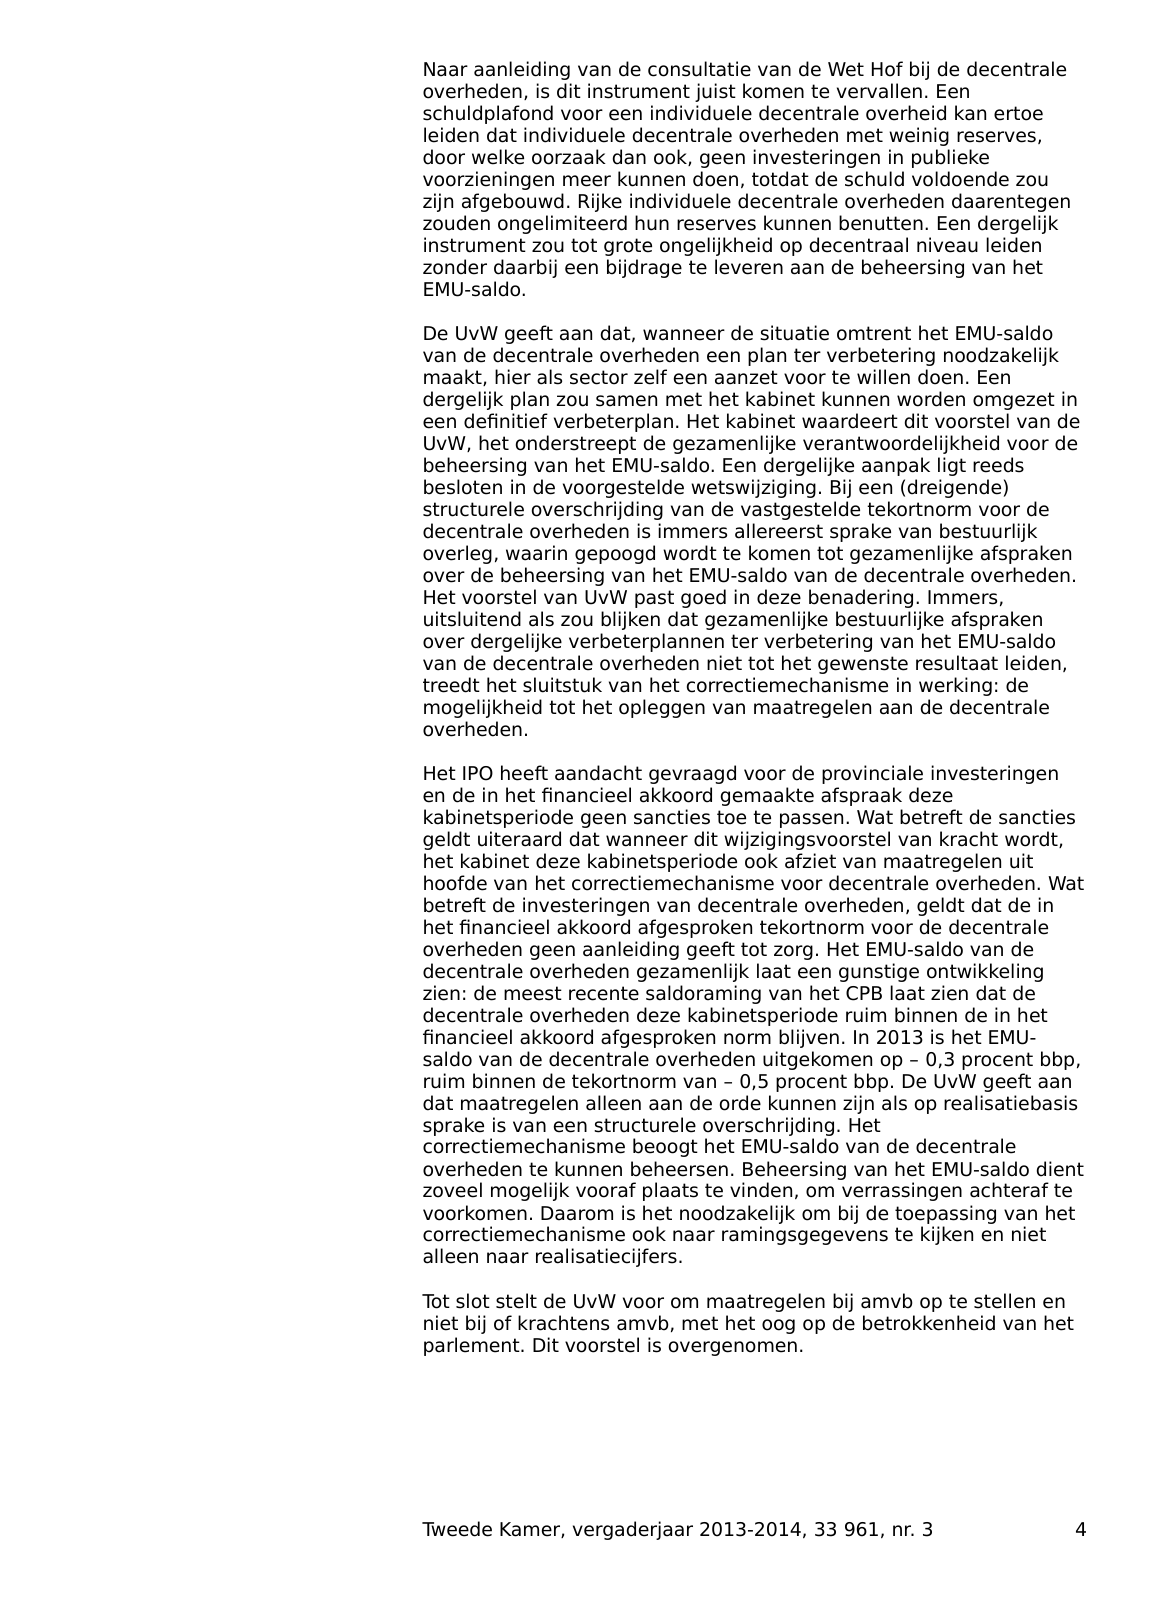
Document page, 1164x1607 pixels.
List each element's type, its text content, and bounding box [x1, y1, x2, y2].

text Het IPO heeft aandacht gevraagd voor de provinciale investeringen en de in het financieel akkoord gemaakte afspraak deze kabinetsperiode geen sancties toe te passen. Wat betreft de sancties geldt uiteraard dat wanneer dit wijzigingsvoorstel van kracht wordt, het kabinet deze kabinetsperiode ook afziet van maatregelen uit hoofde van het correctiemechanisme voor decentrale overheden. Wat betreft de investeringen van decentrale overheden, geldt dat de in het financieel akkoord afgesproken tekortnorm voor de decentrale overheden geen aanleiding geeft tot zorg. Het EMU-saldo van de decentrale overheden gezamenlijk laat een gunstige ontwikkeling zien: de meest recente saldoraming van het CPB laat zien dat de decentrale overheden deze kabinetsperiode ruim binnen de in het financieel akkoord afgesproken norm blijven. In 2013 is het EMU-saldo van de decentrale overheden uitgekomen op – 0,3 procent bbp, ruim binnen de tekortnorm van – 0,5 procent bbp. De UvW geeft aan dat maatregelen alleen aan de orde kunnen zijn als op realisatiebasis sprake is van een structurele overschrijding. Het correctiemechanisme beoogt het EMU-saldo van de decentrale overheden te kunnen beheersen. Beheersing van het EMU-saldo dient zoveel mogelijk vooraf plaats te vinden, om verrassingen achteraf te voorkomen. Daarom is het noodzakelijk om bij de toepassing van het correctiemechanisme ook naar ramingsgegevens te kijken en niet alleen naar realisatiecijfers. [422, 763, 1087, 1268]
text Naar aanleiding van de consultatie van de Wet Hof bij de decentrale overheden, is dit instrument juist komen te vervallen. Een schuldplafond voor een individuele decentrale overheid kan ertoe leiden dat individuele decentrale overheden met weinig reserves, door welke oorzaak dan ook, geen investeringen in publieke voorzieningen meer kunnen doen, totdat de schuld voldoende zou zijn afgebouwd. Rijke individuele decentrale overheden daarentegen zouden ongelimiteerd hun reserves kunnen benutten. Een dergelijk instrument zou tot grote ongelijkheid op decentraal niveau leiden zonder daarbij een bijdrage te leveren aan de beheersing van het EMU-saldo. [422, 59, 1087, 301]
text De UvW geeft aan dat, wanneer de situatie omtrent het EMU-saldo van de decentrale overheden een plan ter verbetering noodzakelijk maakt, hier als sector zelf een aanzet voor te willen doen. Een dergelijk plan zou samen met het kabinet kunnen worden omgezet in een definitief verbeterplan. Het kabinet waardeert dit voorstel van de UvW, het onderstreept de gezamenlijke verantwoordelijkheid voor de beheersing van het EMU-saldo. Een dergelijke aanpak ligt reeds besloten in de voorgestelde wetswijziging. Bij een (dreigende) structurele overschrijding van de vastgestelde tekortnorm voor de decentrale overheden is immers allereerst sprake van bestuurlijk overleg, waarin gepoogd wordt te komen tot gezamenlijke afspraken over de beheersing van het EMU-saldo van de decentrale overheden. Het voorstel van UvW past goed in deze benadering. Immers, uitsluitend als zou blijken dat gezamenlijke bestuurlijke afspraken over dergelijke verbeterplannen ter verbetering van het EMU-saldo van de decentrale overheden niet tot het gewenste resultaat leiden, treedt het sluitstuk van het correctiemechanisme in werking: de mogelijkheid tot het opleggen van maatregelen aan de decentrale overheden. [422, 323, 1087, 741]
text Tot slot stelt de UvW voor om maatregelen bij amvb op te stellen en niet bij of krachtens amvb, met het oog op de betrokkenheid van het parlement. Dit voorstel is overgenomen. [422, 1291, 1087, 1356]
